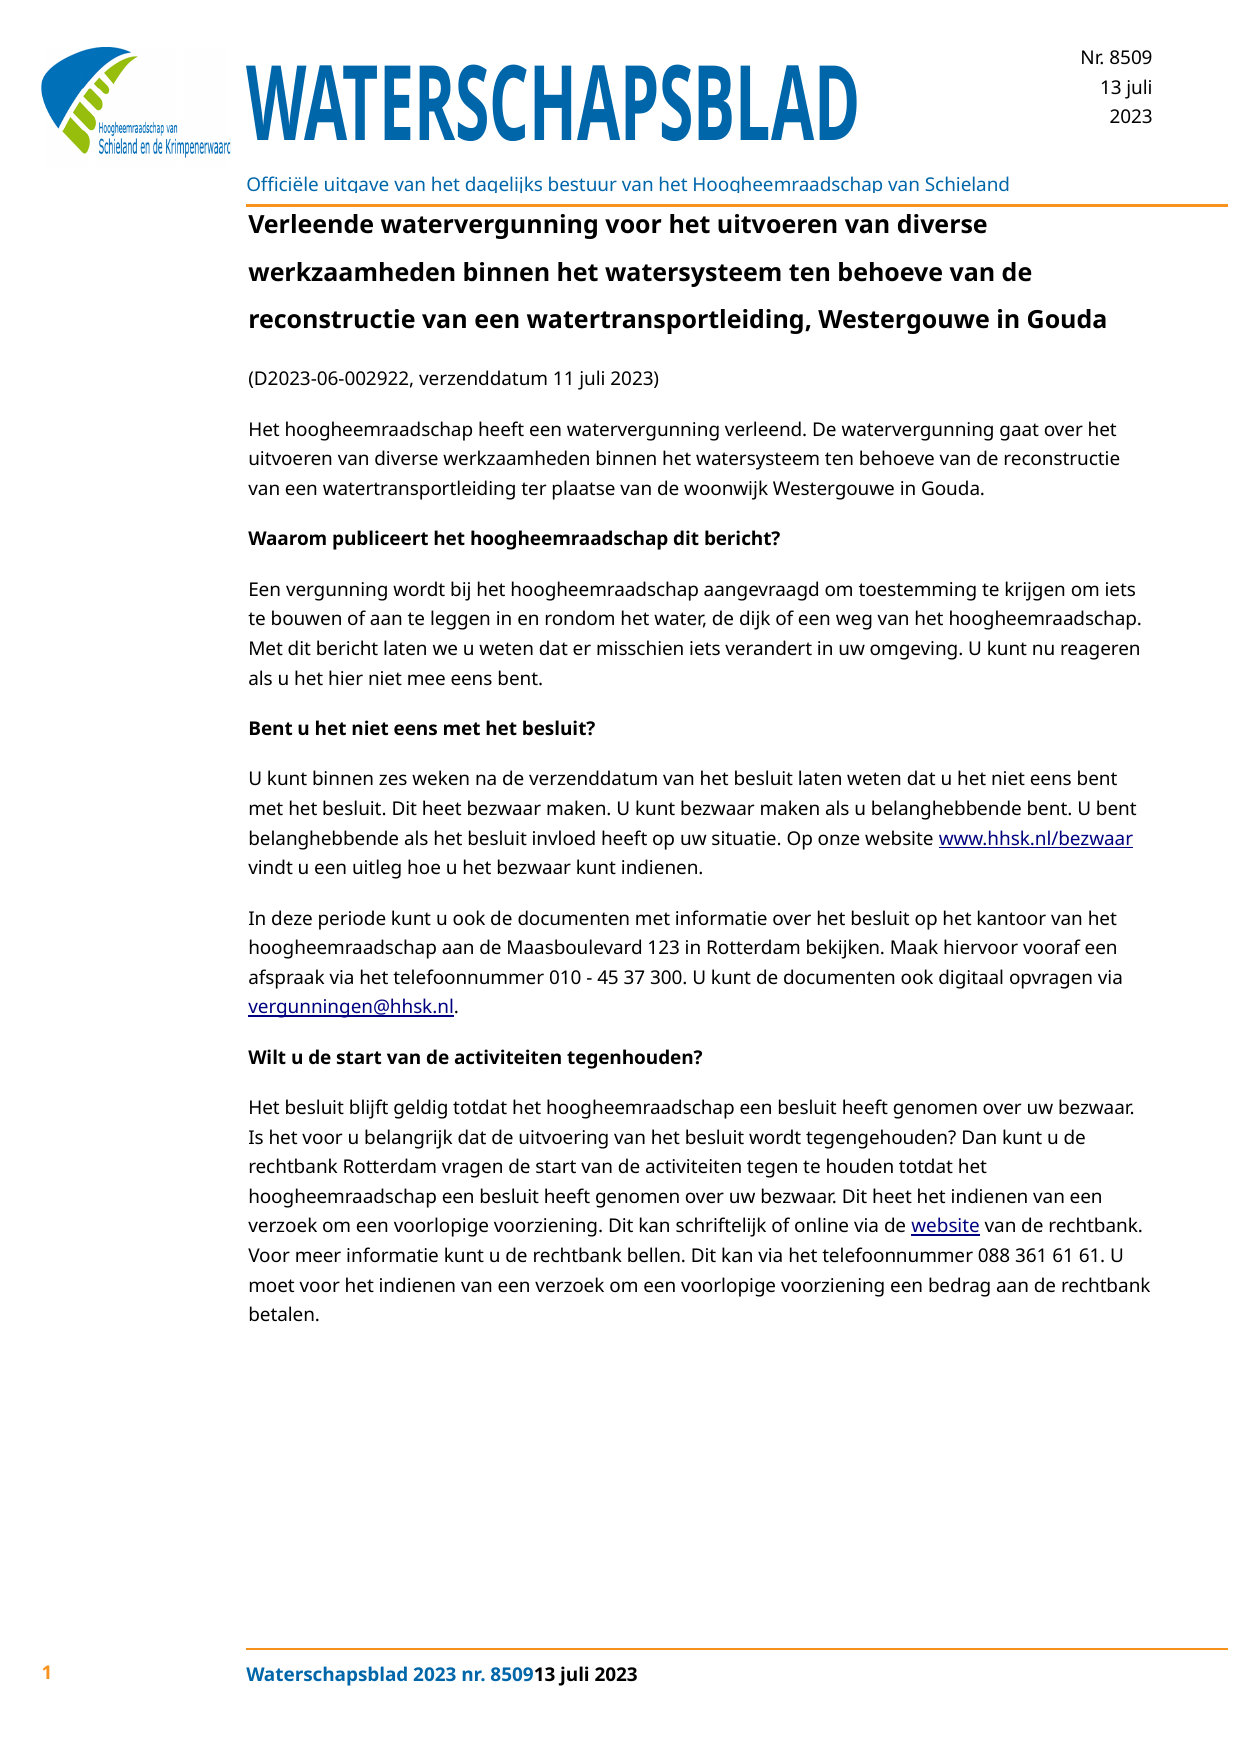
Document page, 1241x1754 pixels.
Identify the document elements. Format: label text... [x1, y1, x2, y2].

text (D2023-06-002922, verzenddatum 11 juli 2023) [248, 366, 1152, 391]
text Het besluit blijft geldig totdat het hoogheemraadschap een besluit heeft genomen over uw bezwaar. Is het voor u belangrijk dat de uitvoering van het besluit wordt tegengehouden? Dan kunt u de rechtbank Rotterdam vragen de start van de activiteiten tegen te houden totdat het hoogheemraadschap een besluit heeft genomen over uw bezwaar. Dit heet het indienen van een verzoek om een voorlopige voorziening. Dit kan schriftelijk of online via de website van de rechtbank. Voor meer informatie kunt u de rechtbank bellen. Dit kan via het telefoonnummer 088 361 61 61. U moet voor het indienen van een verzoek om een voorlopige voorziening een bedrag aan de rechtbank betalen. [248, 1094, 1152, 1327]
text U kunt binnen zes weken na de verzenddatum van het besluit laten weten dat u het niet eens bent met het besluit. Dit heet bezwaar maken. U kunt bezwaar maken als u belanghebbende bent. U bent belanghebbende als het besluit invloed heeft op uw situatie. Op onze website www.hhsk.nl/bezwaar vindt u een uitleg hoe u het bezwaar kunt indienen. [248, 766, 1152, 880]
text Verleende watervergunning voor het uitvoeren van diverse werkzaamheden binnen het watersysteem ten behoeve van de reconstructie van een watertransportleiding, Westergouwe in Gouda [248, 207, 1152, 336]
text Waarom publiceert het hoogheemraadschap dit bericht? [248, 526, 1152, 551]
text Een vergunning wordt bij het hoogheemraadschap aangevraagd om toestemming te krijgen om iets te bouwen of aan te leggen in en rondom het water, de dijk of een weg van het hoogheemraadschap. Met dit bericht laten we u weten dat er misschien iets verandert in uw omgeving. U kunt nu reageren als u het hier niet mee eens bent. [248, 576, 1152, 690]
text Het hoogheemraadschap heeft een watervergunning verleend. De watervergunning gaat over het uitvoeren van diverse werkzaamheden binnen het watersysteem ten behoeve van de reconstructie van een watertransportleiding ter plaatse van de woonwijk Westergouwe in Gouda. [248, 416, 1152, 501]
picture [41, 47, 231, 172]
text Wilt u de start van de activiteiten tegenhouden? [248, 1044, 1152, 1069]
text Bent u het niet eens met het besluit? [248, 715, 1152, 741]
text In deze periode kunt u ook de documenten met informatie over het besluit op het kantoor van het hoogheemraadschap aan de Maasboulevard 123 in Rotterdam bekijken. Maak hiervoor vooraf een afspraak via het telefoonnummer 010 - 45 37 300. U kunt de documenten ook digitaal opvragen via vergunningen@hhsk.nl. [248, 905, 1152, 1019]
